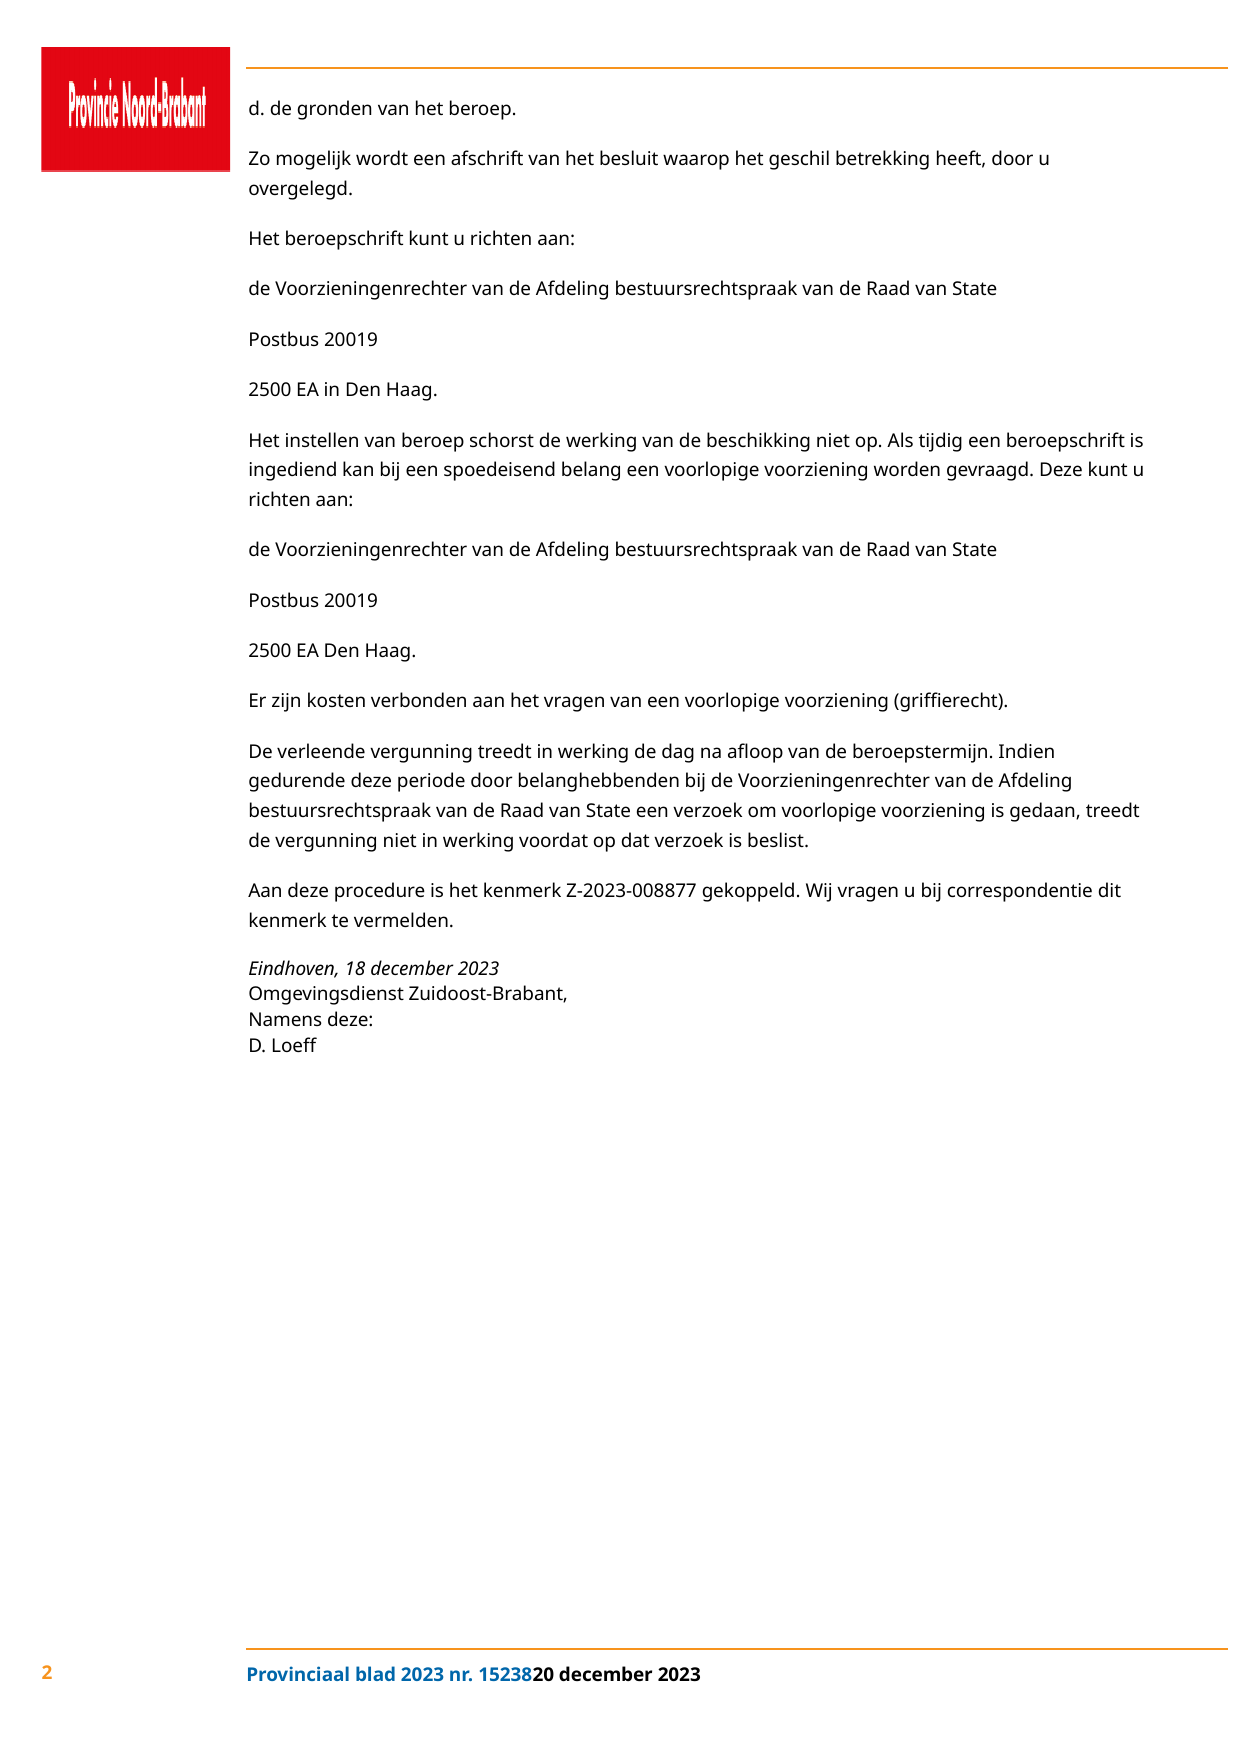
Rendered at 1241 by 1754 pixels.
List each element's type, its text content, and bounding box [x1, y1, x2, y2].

text De verleende vergunning treedt in werking de dag na afloop van de beroepstermijn. Indien gedurende deze periode door belanghebbenden bij de Voorzieningenrechter van de Afdeling bestuursrechtspraak van de Raad van State een verzoek om voorlopige voorziening is gedaan, treedt de vergunning niet in werking voordat op dat verzoek is beslist. [248, 738, 1152, 853]
text 2500 EA in Den Haag. [248, 376, 1152, 402]
text Postbus 20019 [248, 326, 1152, 352]
picture [41, 47, 231, 172]
text 2500 EA Den Haag. [248, 637, 1152, 663]
text Eindhoven, 18 december 2023 [248, 955, 1152, 980]
text Er zijn kosten verbonden aan het vragen van een voorlopige voorziening (griffierecht). [248, 688, 1152, 713]
text Zo mogelijk wordt een afschrift van het besluit waarop het geschil betrekking heeft, door u overgelegd. [248, 145, 1152, 201]
text Namens deze: [248, 1006, 1152, 1032]
text D. Loeff [248, 1032, 1152, 1058]
text de Voorzieningenrechter van de Afdeling bestuursrechtspraak van de Raad van State [248, 536, 1152, 562]
text de Voorzieningenrechter van de Afdeling bestuursrechtspraak van de Raad van State [248, 276, 1152, 301]
text d. de gronden van het beroep. [248, 95, 1152, 121]
text Omgevingsdienst Zuidoost-Brabant, [248, 980, 1152, 1006]
text Aan deze procedure is het kenmerk Z-2023-008877 gekoppeld. Wij vragen u bij correspondentie dit kenmerk te vermelden. [248, 877, 1152, 933]
text Het beroepschrift kunt u richten aan: [248, 225, 1152, 251]
text Het instellen van beroep schorst de werking van de beschikking niet op. Als tijdig een beroepschrift is ingediend kan bij een spoedeisend belang een voorlopige voorziening worden gevraagd. Deze kunt u richten aan: [248, 427, 1152, 512]
text Postbus 20019 [248, 587, 1152, 613]
